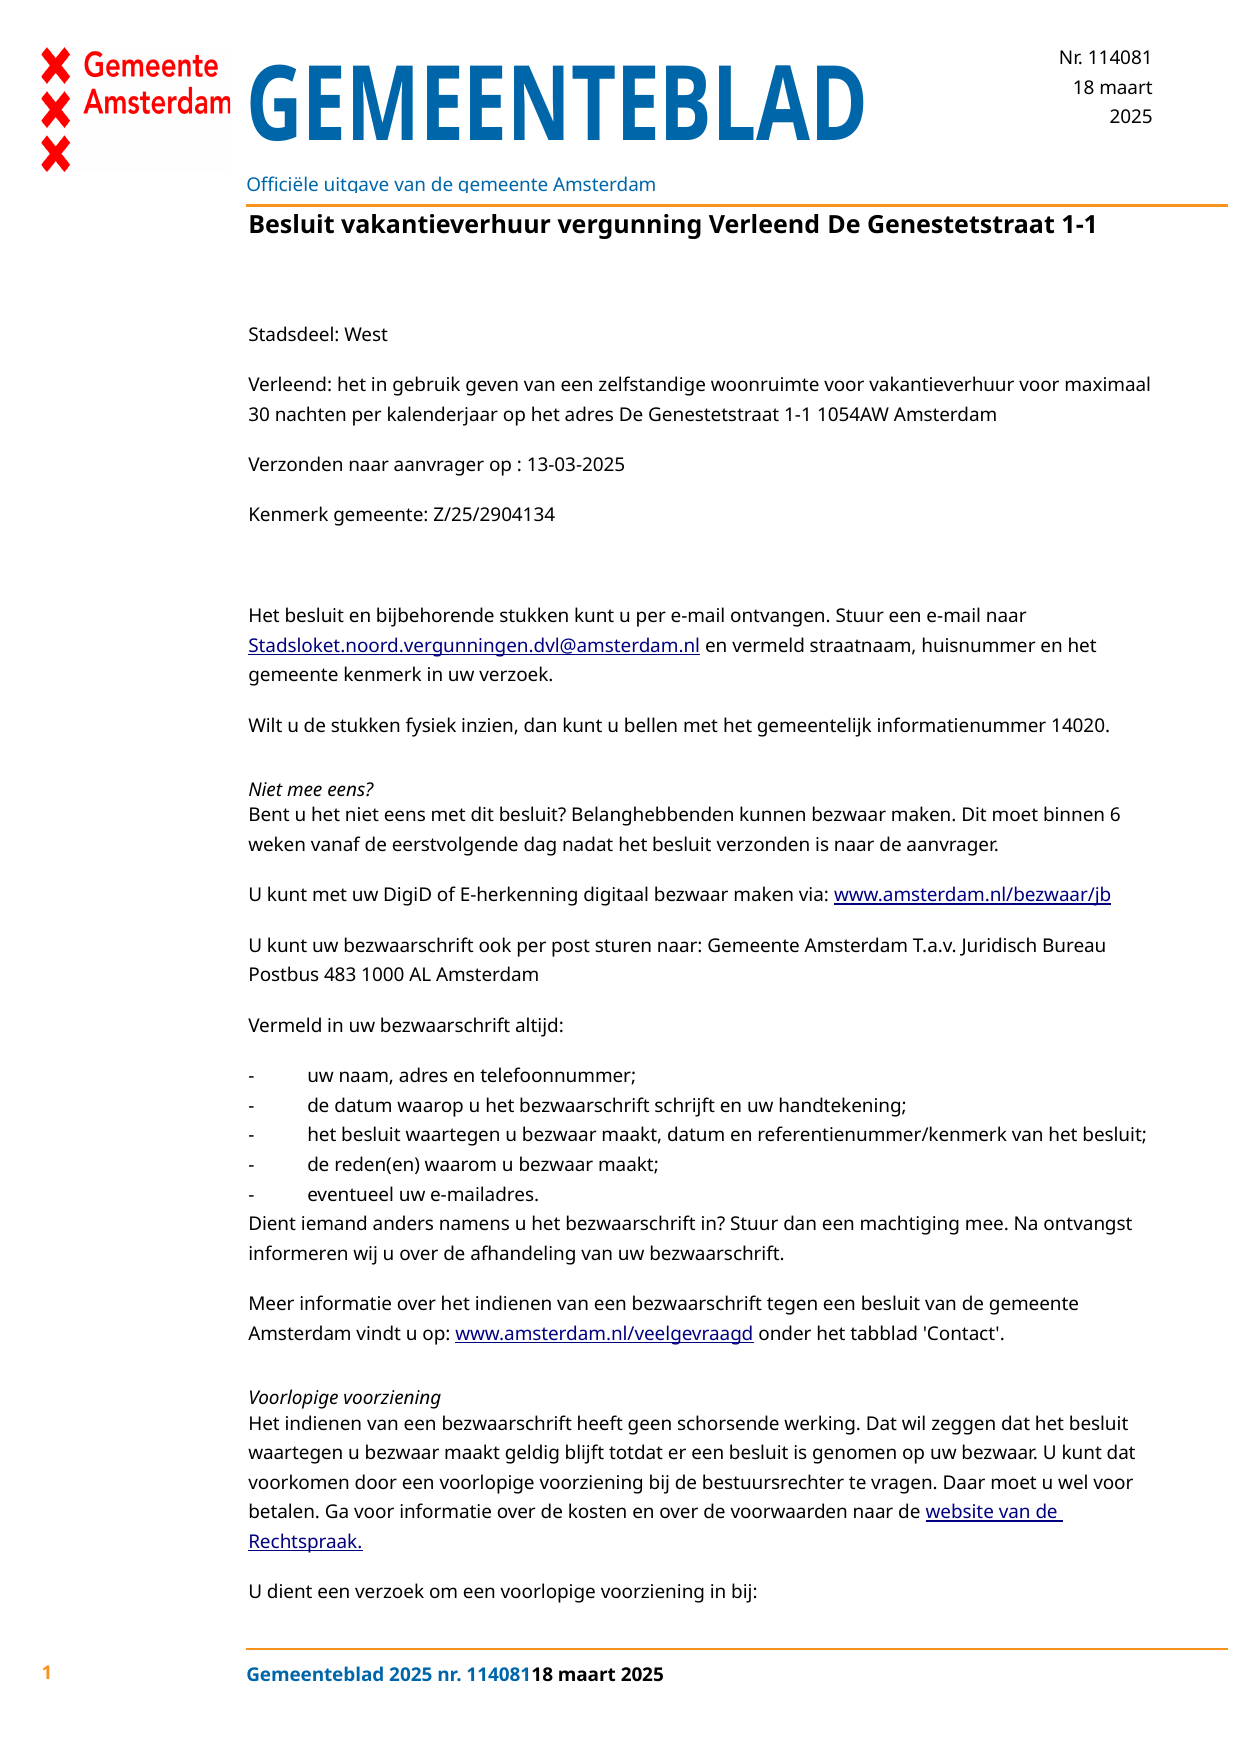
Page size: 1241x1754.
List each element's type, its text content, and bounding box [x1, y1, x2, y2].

text Het besluit en bijbehorende stukken kunt u per e-mail ontvangen. Stuur een e-mail naar Stadsloket.noord.vergunningen.dvl@amsterdam.nl en vermeld straatnaam, huisnummer en het gemeente kenmerk in uw verzoek. [248, 602, 1152, 687]
list het besluit waartegen u bezwaar maakt, datum en referentienummer/kenmerk van het besluit; [248, 1122, 1152, 1147]
text Verzonden naar aanvrager op : 13-03-2025 [248, 451, 1152, 477]
text Meer informatie over het indienen van een bezwaarschrift tegen een besluit van de gemeente Amsterdam vindt u op: www.amsterdam.nl/veelgevraagd onder het tabblad 'Contact'. [248, 1290, 1152, 1346]
text Voorlopige voorziening [248, 1384, 1152, 1410]
list de reden(en) waarom u bezwaar maakt; [248, 1151, 1152, 1177]
text Het indienen van een bezwaarschrift heeft geen schorsende werking. Dat wil zeggen dat het besluit waartegen u bezwaar maakt geldig blijft totdat er een besluit is genomen op uw bezwaar. U kunt dat voorkomen door een voorlopige voorziening bij de bestuursrechter te vragen. Daar moet u wel voor betalen. Ga voor informatie over de kosten en over de voorwaarden naar de website van de Rechtspraak. [248, 1410, 1152, 1554]
text Kenmerk gemeente: Z/25/2904134 [248, 502, 1152, 527]
text Besluit vakantieverhuur vergunning Verleend De Genestetstraat 1-1 [248, 207, 1152, 241]
text U kunt uw bezwaarschrift ook per post sturen naar: Gemeente Amsterdam T.a.v. Juridisch Bureau Postbus 483 1000 AL Amsterdam [248, 932, 1152, 987]
text Dient iemand anders namens u het bezwaarschrift in? Stuur dan een machtiging mee. Na ontvangst informeren wij u over de afhandeling van uw bezwaarschrift. [248, 1210, 1152, 1266]
list de datum waarop u het bezwaarschrift schrijft en uw handtekening; [248, 1092, 1152, 1118]
text Bent u het niet eens met dit besluit? Belanghebbenden kunnen bezwaar maken. Dit moet binnen 6 weken vanaf de eerstvolgende dag nadat het besluit verzonden is naar de aanvrager. [248, 802, 1152, 857]
list eventueel uw e-mailadres. [248, 1181, 1152, 1207]
list uw naam, adres en telefoonnummer; [248, 1062, 1152, 1088]
text Vermeld in uw bezwaarschrift altijd: [248, 1012, 1152, 1038]
text Stadsdeel: West [248, 321, 1152, 346]
text U kunt met uw DigiD of E-herkenning digitaal bezwaar maken via: www.amsterdam.nl/bezwaar/jb [248, 882, 1152, 907]
text Niet mee eens? [248, 776, 1152, 802]
text U dient een verzoek om een voorlopige voorziening in bij: [248, 1578, 1152, 1604]
picture [41, 47, 231, 172]
text Verleend: het in gebruik geven van een zelfstandige woonruimte voor vakantieverhuur voor maximaal 30 nachten per kalenderjaar op het adres De Genestetstraat 1-1 1054AW Amsterdam [248, 371, 1152, 426]
text Wilt u de stukken fysiek inzien, dan kunt u bellen met het gemeentelijk informatienummer 14020. [248, 712, 1152, 738]
